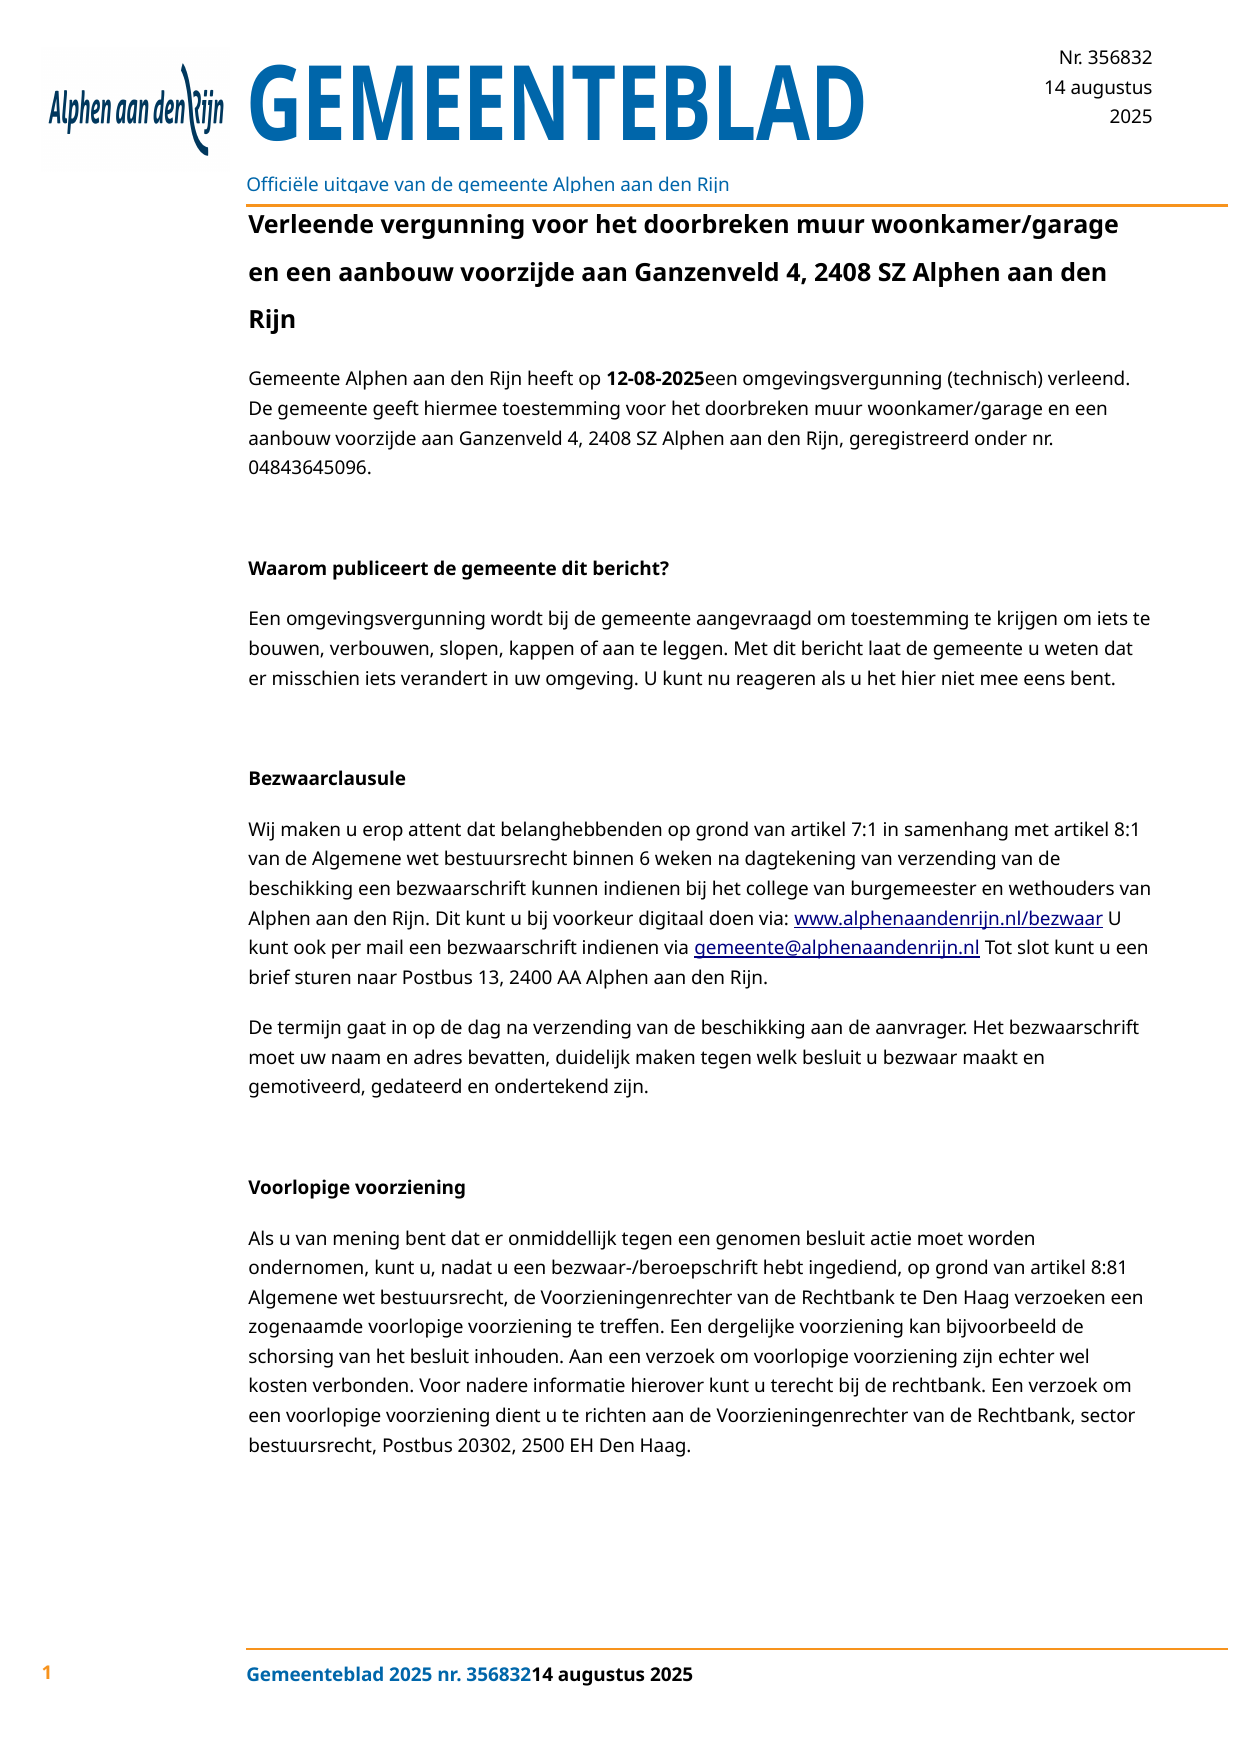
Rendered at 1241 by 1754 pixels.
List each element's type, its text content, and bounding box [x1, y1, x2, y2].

text Voorlopige voorziening [248, 1174, 1152, 1200]
text De termijn gaat in op de dag na verzending van de beschikking aan de aanvrager. Het bezwaarschrift moet uw naam en adres bevatten, duidelijk maken tegen welk besluit u bezwaar maakt en gemotiveerd, gedateerd en ondertekend zijn. [248, 1014, 1152, 1099]
text Als u van mening bent dat er onmiddellijk tegen een genomen besluit actie moet worden ondernomen, kunt u, nadat u een bezwaar-/beroepschrift hebt ingediend, op grond van artikel 8:81 Algemene wet bestuursrecht, de Voorzieningenrechter van de Rechtbank te Den Haag verzoeken een zogenaamde voorlopige voorziening te treffen. Een dergelijke voorziening kan bijvoorbeeld de schorsing van het besluit inhouden. Aan een verzoek om voorlopige voorziening zijn echter wel kosten verbonden. Voor nadere informatie hierover kunt u terecht bij de rechtbank. Een verzoek om een voorlopige voorziening dient u te richten aan de Voorzieningenrechter van de Rechtbank, sector bestuursrecht, Postbus 20302, 2500 EH Den Haag. [248, 1225, 1152, 1457]
text Verleende vergunning voor het doorbreken muur woonkamer/garage en een aanbouw voorzijde aan Ganzenveld 4, 2408 SZ Alphen aan den Rijn [248, 207, 1152, 336]
text Bezwaarclausule [248, 766, 1152, 791]
text Een omgevingsvergunning wordt bij de gemeente aangevraagd om toestemming te krijgen om iets te bouwen, verbouwen, slopen, kappen of aan te leggen. Met dit bericht laat de gemeente u weten dat er misschien iets verandert in uw omgeving. U kunt nu reageren als u het hier niet mee eens bent. [248, 606, 1152, 690]
text Waarom publiceert de gemeente dit bericht? [248, 555, 1152, 581]
text Gemeente Alphen aan den Rijn heeft op 12-08-2025een omgevingsvergunning (technisch) verleend. De gemeente geeft hiermee toestemming voor het doorbreken muur woonkamer/garage en een aanbouw voorzijde aan Ganzenveld 4, 2408 SZ Alphen aan den Rijn, geregistreerd onder nr. 04843645096. [248, 366, 1152, 480]
text Wij maken u erop attent dat belanghebbenden op grond van artikel 7:1 in samenhang met artikel 8:1 van de Algemene wet bestuursrecht binnen 6 weken na dagtekening van verzending van de beschikking een bezwaarschrift kunnen indienen bij het college van burgemeester en wethouders van Alphen aan den Rijn. Dit kunt u bij voorkeur digitaal doen via: www.alphenaandenrijn.nl/bezwaar U kunt ook per mail een bezwaarschrift indienen via gemeente@alphenaandenrijn.nl Tot slot kunt u een brief sturen naar Postbus 13, 2400 AA Alphen aan den Rijn. [248, 816, 1152, 989]
picture [41, 47, 231, 172]
